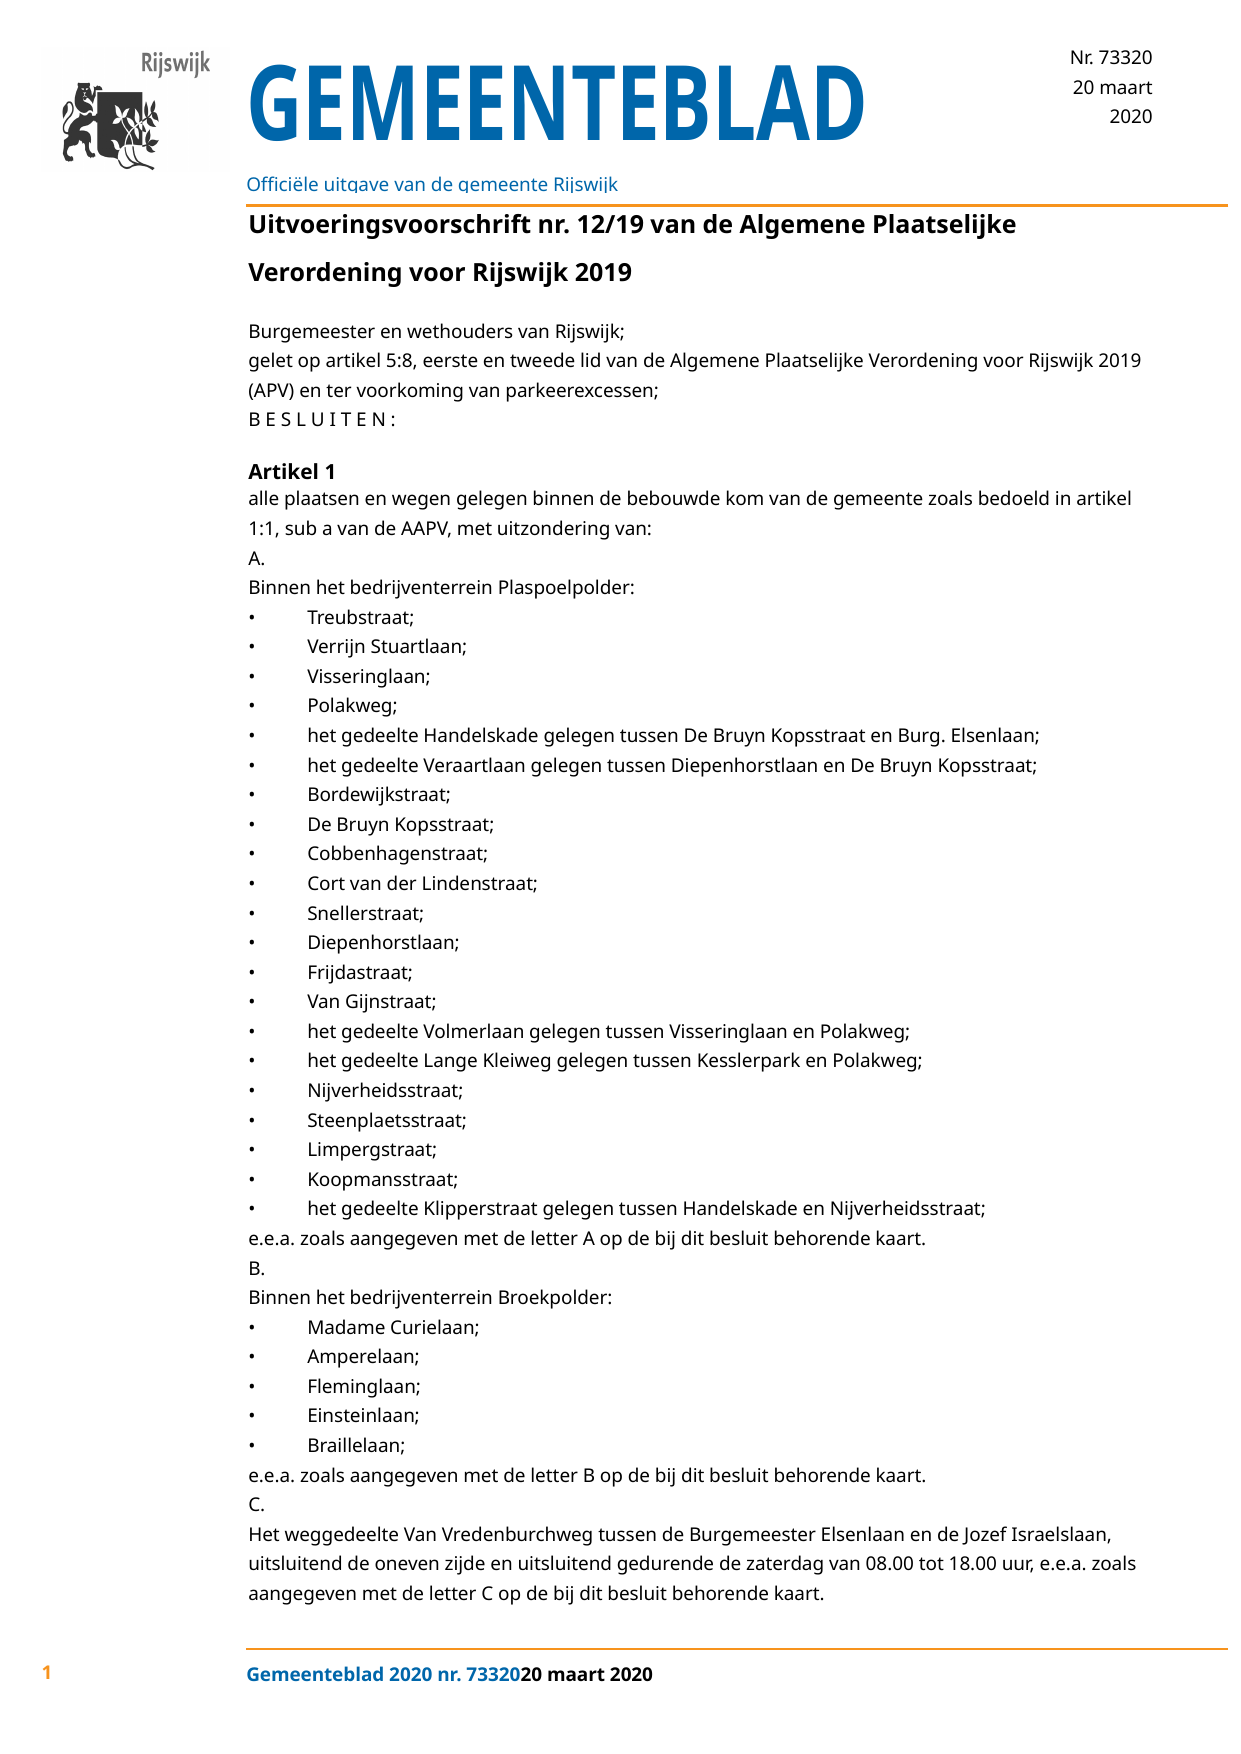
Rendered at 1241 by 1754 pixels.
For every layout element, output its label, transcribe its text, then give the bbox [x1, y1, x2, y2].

list Einsteinlaan; [248, 1403, 1152, 1428]
text Binnen het bedrijventerrein Broekpolder: [248, 1284, 1152, 1310]
text Artikel 1 [248, 457, 1152, 486]
list het gedeelte Veraartlaan gelegen tussen Diepenhorstlaan en De Bruyn Kopsstraat; [248, 752, 1152, 777]
list Polakweg; [248, 693, 1152, 718]
list Diepenhorstlaan; [248, 929, 1152, 955]
list het gedeelte Handelskade gelegen tussen De Bruyn Kopsstraat en Burg. Elsenlaan; [248, 722, 1152, 748]
list Snellerstraat; [248, 900, 1152, 925]
list Cort van der Lindenstraat; [248, 870, 1152, 896]
list Nijverheidsstraat; [248, 1077, 1152, 1103]
list Frijdastraat; [248, 959, 1152, 984]
list Visseringlaan; [248, 663, 1152, 689]
list Braillelaan; [248, 1432, 1152, 1458]
list Limpergstraat; [248, 1136, 1152, 1162]
text e.e.a. zoals aangegeven met de letter B op de bij dit besluit behorende kaart. [248, 1462, 1152, 1487]
list Van Gijnstraat; [248, 988, 1152, 1014]
list Cobbenhagenstraat; [248, 841, 1152, 866]
text Burgemeester en wethouders van Rijswijk; [248, 318, 1152, 344]
list het gedeelte Klipperstraat gelegen tussen Handelskade en Nijverheidsstraat; [248, 1196, 1152, 1221]
text alle plaatsen en wegen gelegen binnen de bebouwde kom van de gemeente zoals bedoeld in artikel 1:1, sub a van de AAPV, met uitzondering van: [248, 486, 1152, 541]
text B E S L U I T E N : [248, 407, 1152, 432]
list Amperelaan; [248, 1343, 1152, 1369]
text e.e.a. zoals aangegeven met de letter A op de bij dit besluit behorende kaart. [248, 1225, 1152, 1251]
list Steenplaetsstraat; [248, 1107, 1152, 1132]
list Madame Curielaan; [248, 1314, 1152, 1339]
text gelet op artikel 5:8, eerste en tweede lid van de Algemene Plaatselijke Verordening voor Rijswijk 2019 (APV) en ter voorkoming van parkeerexcessen; [248, 347, 1152, 403]
list het gedeelte Lange Kleiweg gelegen tussen Kesslerpark en Polakweg; [248, 1048, 1152, 1073]
list Verrijn Stuartlaan; [248, 633, 1152, 659]
list Koopmansstraat; [248, 1166, 1152, 1192]
text Uitvoeringsvoorschrift nr. 12/19 van de Algemene Plaatselijke Verordening voor Rijswijk 2019 [248, 207, 1152, 288]
list Fleminglaan; [248, 1373, 1152, 1399]
picture [41, 47, 231, 172]
text Binnen het bedrijventerrein Plaspoelpolder: [248, 574, 1152, 600]
list De Bruyn Kopsstraat; [248, 811, 1152, 837]
list Bordewijkstraat; [248, 781, 1152, 807]
list Treubstraat; [248, 604, 1152, 629]
list het gedeelte Volmerlaan gelegen tussen Visseringlaan en Polakweg; [248, 1018, 1152, 1044]
text Het weggedeelte Van Vredenburchweg tussen de Burgemeester Elsenlaan en de Jozef Israelslaan, uitsluitend de oneven zijde en uitsluitend gedurende de zaterdag van 08.00 tot 18.00 uur, e.e.a. zoals aangegeven met de letter C op de bij dit besluit behorende kaart. [248, 1521, 1152, 1606]
